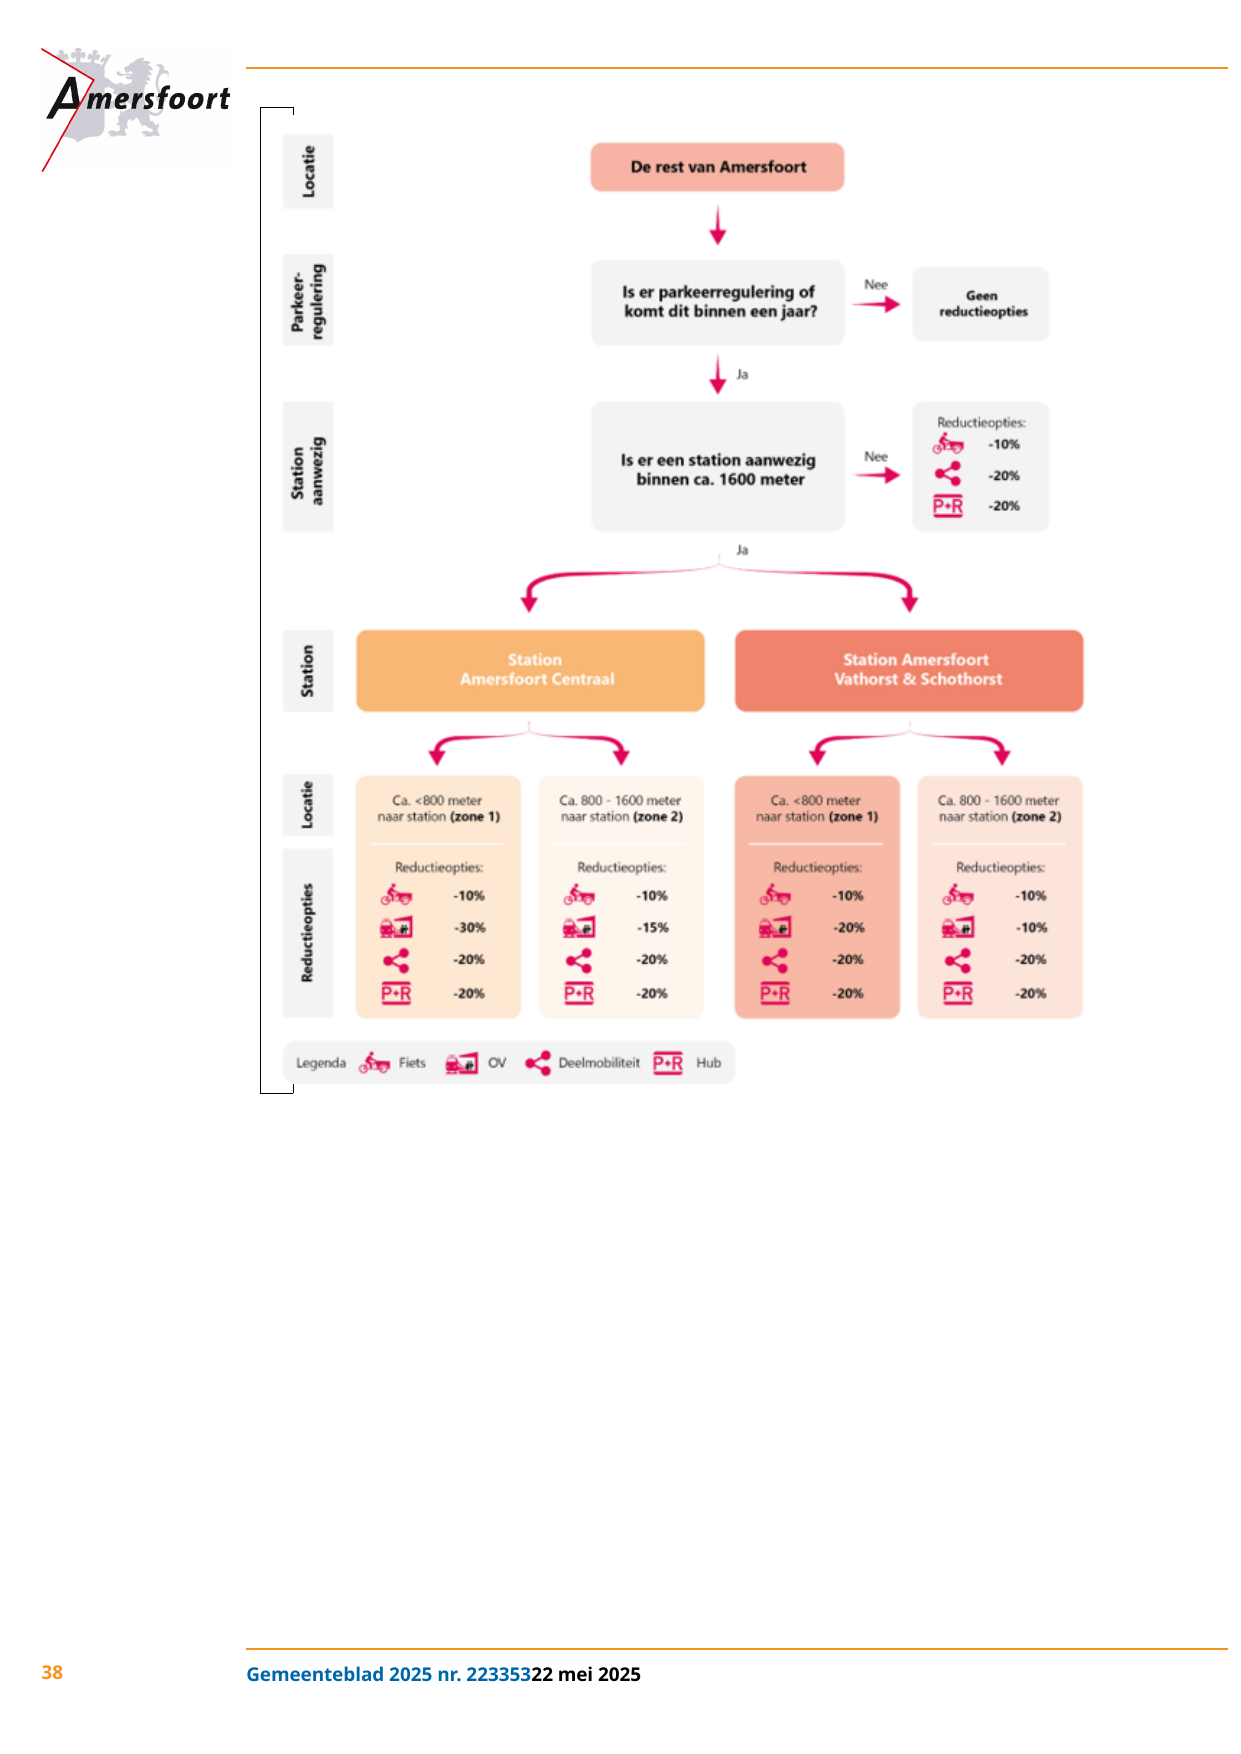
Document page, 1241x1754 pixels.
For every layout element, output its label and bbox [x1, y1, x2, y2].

picture [268, 115, 1096, 1084]
picture [41, 47, 231, 172]
